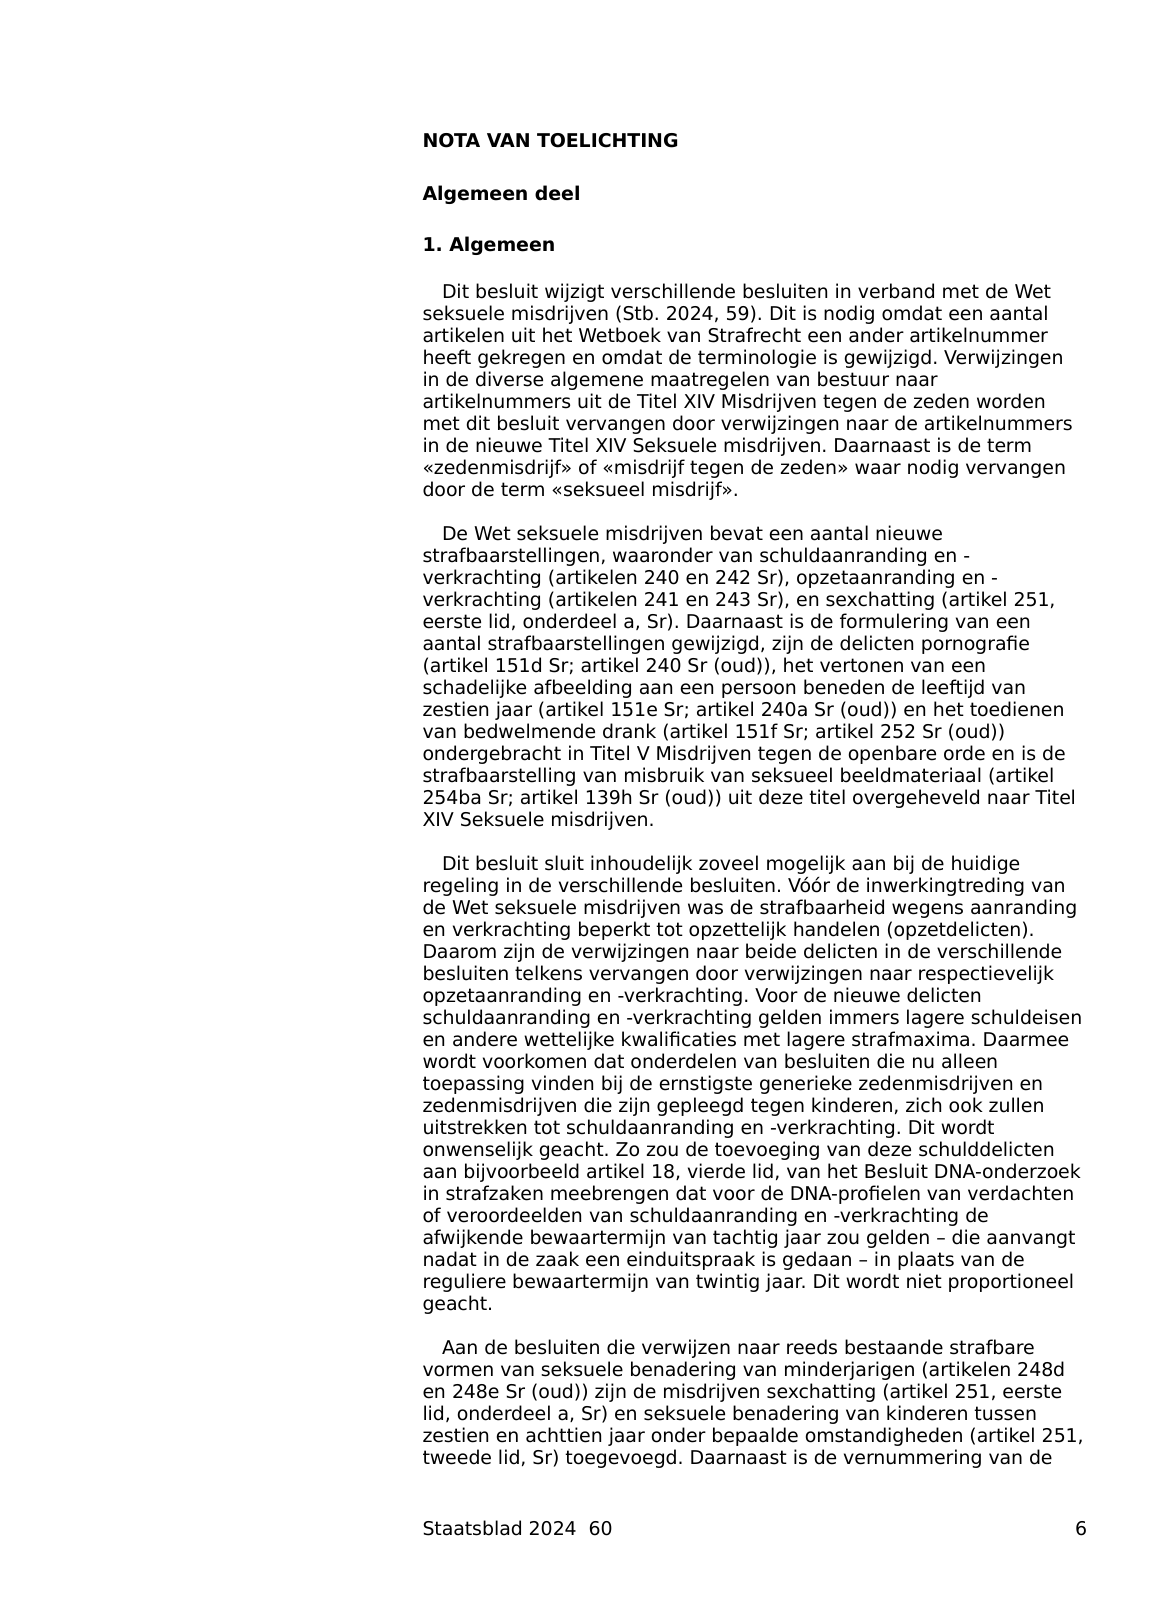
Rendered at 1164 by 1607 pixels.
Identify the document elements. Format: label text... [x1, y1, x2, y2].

text De Wet seksuele misdrijven bevat een aantal nieuwe strafbaarstellingen, waaronder van schuldaanranding en -verkrachting (artikelen 240 en 242 Sr), opzetaanranding en -verkrachting (artikelen 241 en 243 Sr), en sexchatting (artikel 251, eerste lid, onderdeel a, Sr). Daarnaast is de formulering van een aantal strafbaarstellingen gewijzigd, zijn de delicten pornografie (artikel 151d Sr; artikel 240 Sr (oud)), het vertonen van een schadelijke afbeelding aan een persoon beneden de leeftijd van zestien jaar (artikel 151e Sr; artikel 240a Sr (oud)) en het toedienen van bedwelmende drank (artikel 151f Sr; artikel 252 Sr (oud)) ondergebracht in Titel V Misdrijven tegen de openbare orde en is de strafbaarstelling van misbruik van seksueel beeldmateriaal (artikel 254ba Sr; artikel 139h Sr (oud)) uit deze titel overgeheveld naar Titel XIV Seksuele misdrijven. [422, 523, 1087, 831]
subtitle Algemeen deel [422, 182, 1087, 204]
text Aan de besluiten die verwijzen naar reeds bestaande strafbare vormen van seksuele benadering van minderjarigen (artikelen 248d en 248e Sr (oud)) zijn de misdrijven sexchatting (artikel 251, eerste lid, onderdeel a, Sr) en seksuele benadering van kinderen tussen zestien en achttien jaar onder bepaalde omstandigheden (artikel 251, tweede lid, Sr) toegevoegd. Daarnaast is de vernummering van de [422, 1337, 1087, 1469]
text Dit besluit wijzigt verschillende besluiten in verband met de Wet seksuele misdrijven (Stb. 2024, 59). Dit is nodig omdat een aantal artikelen uit het Wetboek van Strafrecht een ander artikelnummer heeft gekregen en omdat de terminologie is gewijzigd. Verwijzingen in de diverse algemene maatregelen van bestuur naar artikelnummers uit de Titel XIV Misdrijven tegen de zeden worden met dit besluit vervangen door verwijzingen naar de artikelnummers in de nieuwe Titel XIV Seksuele misdrijven. Daarnaast is de term «zedenmisdrijf» of «misdrijf tegen de zeden» waar nodig vervangen door de term «seksueel misdrijf». [422, 281, 1087, 501]
subtitle 1. Algemeen [422, 234, 1087, 256]
subtitle NOTA VAN TOELICHTING [422, 130, 1087, 152]
text Dit besluit sluit inhoudelijk zoveel mogelijk aan bij de huidige regeling in de verschillende besluiten. Vóór de inwerkingtreding van de Wet seksuele misdrijven was de strafbaarheid wegens aanranding en verkrachting beperkt tot opzettelijk handelen (opzetdelicten). Daarom zijn de verwijzingen naar beide delicten in de verschillende besluiten telkens vervangen door verwijzingen naar respectievelijk opzetaanranding en -verkrachting. Voor de nieuwe delicten schuldaanranding en -verkrachting gelden immers lagere schuldeisen en andere wettelijke kwalificaties met lagere strafmaxima. Daarmee wordt voorkomen dat onderdelen van besluiten die nu alleen toepassing vinden bij de ernstigste generieke zedenmisdrijven en zedenmisdrijven die zijn gepleegd tegen kinderen, zich ook zullen uitstrekken tot schuldaanranding en -verkrachting. Dit wordt onwenselijk geacht. Zo zou de toevoeging van deze schulddelicten aan bijvoorbeeld artikel 18, vierde lid, van het Besluit DNA-onderzoek in strafzaken meebrengen dat voor de DNA-profielen van verdachten of veroordeelden van schuldaanranding en -verkrachting de afwijkende bewaartermijn van tachtig jaar zou gelden – die aanvangt nadat in de zaak een einduitspraak is gedaan – in plaats van de reguliere bewaartermijn van twintig jaar. Dit wordt niet proportioneel geacht. [422, 853, 1087, 1315]
